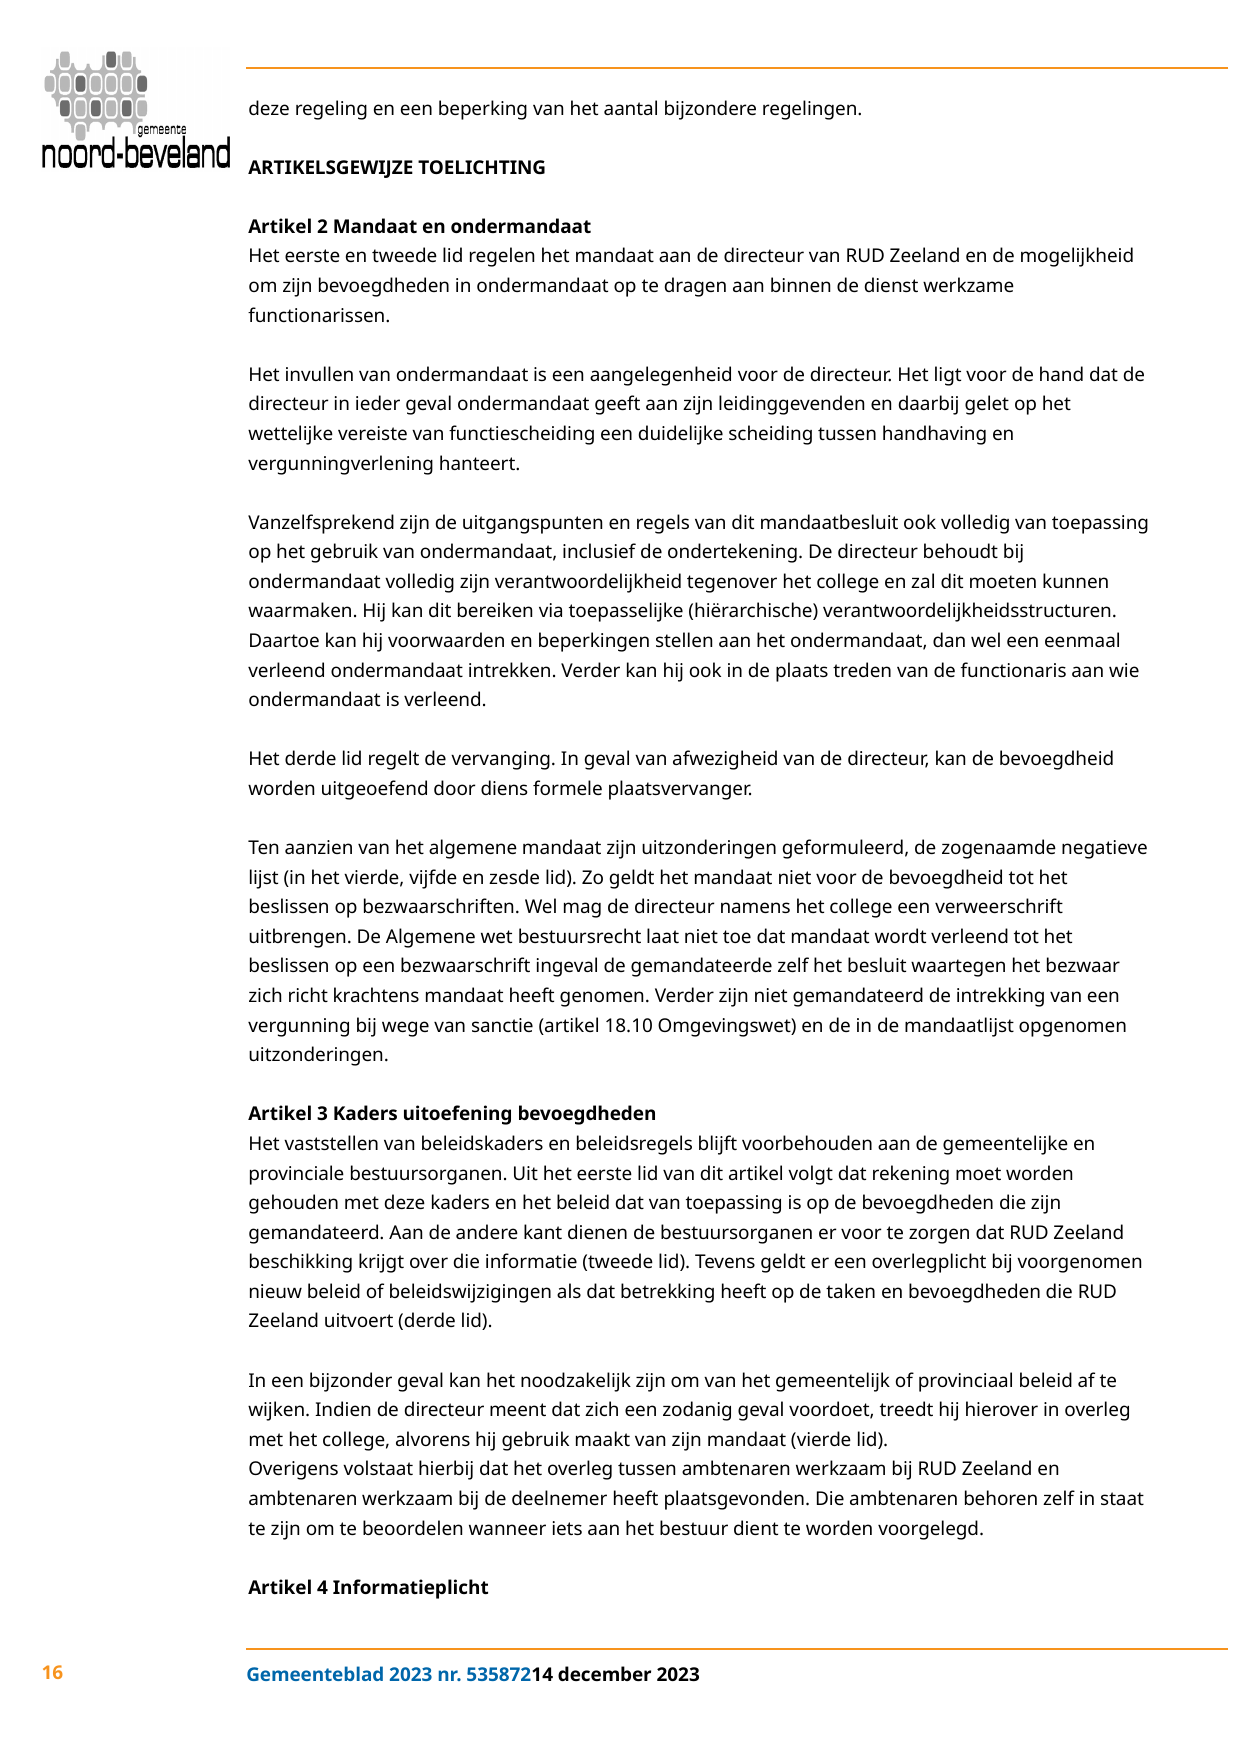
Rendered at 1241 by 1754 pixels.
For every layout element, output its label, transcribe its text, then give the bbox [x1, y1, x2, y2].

text Artikel 4 Informatieplicht [248, 1574, 1152, 1600]
text ARTIKELSGEWIJZE TOELICHTING [248, 154, 1152, 180]
text Artikel 3 Kaders uitoefening bevoegdheden [248, 1101, 1152, 1126]
text Het vaststellen van beleidskaders en beleidsregels blijft voorbehouden aan de gemeentelijke en provinciale bestuursorganen. Uit het eerste lid van dit artikel volgt dat rekening moet worden gehouden met deze kaders en het beleid dat van toepassing is op de bevoegdheden die zijn gemandateerd. Aan de andere kant dienen de bestuursorganen er voor te zorgen dat RUD Zeeland beschikking krijgt over die informatie (tweede lid). Tevens geldt er een overlegplicht bij voorgenomen nieuw beleid of beleidswijzigingen als dat betrekking heeft op de taken en bevoegdheden die RUD Zeeland uitvoert (derde lid). [248, 1130, 1152, 1333]
text Het invullen van ondermandaat is een aangelegenheid voor de directeur. Het ligt voor de hand dat de directeur in ieder geval ondermandaat geeft aan zijn leidinggevenden en daarbij gelet op het wettelijke vereiste van functiescheiding een duidelijke scheiding tussen handhaving en vergunningverlening hanteert. [248, 361, 1152, 476]
text Overigens volstaat hierbij dat het overleg tussen ambtenaren werkzaam bij RUD Zeeland en ambtenaren werkzaam bij de deelnemer heeft plaatsgevonden. Die ambtenaren behoren zelf in staat te zijn om te beoordelen wanneer iets aan het bestuur dient te worden voorgelegd. [248, 1456, 1152, 1541]
text Het derde lid regelt de vervanging. In geval van afwezigheid van de directeur, kan de bevoegdheid worden uitgeoefend door diens formele plaatsvervanger. [248, 746, 1152, 801]
text deze regeling en een beperking van het aantal bijzondere regelingen. [248, 95, 1152, 121]
text Artikel 2 Mandaat en ondermandaat [248, 213, 1152, 239]
text Ten aanzien van het algemene mandaat zijn uitzonderingen geformuleerd, de zogenaamde negatieve lijst (in het vierde, vijfde en zesde lid). Zo geldt het mandaat niet voor de bevoegdheid tot het beslissen op bezwaarschriften. Wel mag de directeur namens het college een verweerschrift uitbrengen. De Algemene wet bestuursrecht laat niet toe dat mandaat wordt verleend tot het beslissen op een bezwaarschrift ingeval de gemandateerde zelf het besluit waartegen het bezwaar zich richt krachtens mandaat heeft genomen. Verder zijn niet gemandateerd de intrekking van een vergunning bij wege van sanctie (artikel 18.10 Omgevingswet) en de in de mandaatlijst opgenomen uitzonderingen. [248, 834, 1152, 1067]
text In een bijzonder geval kan het noodzakelijk zijn om van het gemeentelijk of provinciaal beleid af te wijken. Indien de directeur meent dat zich een zodanig geval voordoet, treedt hij hierover in overleg met het college, alvorens hij gebruik maakt van zijn mandaat (vierde lid). [248, 1367, 1152, 1452]
text Vanzelfsprekend zijn de uitgangspunten en regels van dit mandaatbesluit ook volledig van toepassing op het gebruik van ondermandaat, inclusief de ondertekening. De directeur behoudt bij ondermandaat volledig zijn verantwoordelijkheid tegenover het college en zal dit moeten kunnen waarmaken. Hij kan dit bereiken via toepasselijke (hiërarchische) verantwoordelijkheidsstructuren. Daartoe kan hij voorwaarden en beperkingen stellen aan het ondermandaat, dan wel een eenmaal verleend ondermandaat intrekken. Verder kan hij ook in de plaats treden van de functionaris aan wie ondermandaat is verleend. [248, 509, 1152, 712]
picture [41, 47, 231, 172]
text Het eerste en tweede lid regelen het mandaat aan de directeur van RUD Zeeland en de mogelijkheid om zijn bevoegdheden in ondermandaat op te dragen aan binnen de dienst werkzame functionarissen. [248, 243, 1152, 328]
